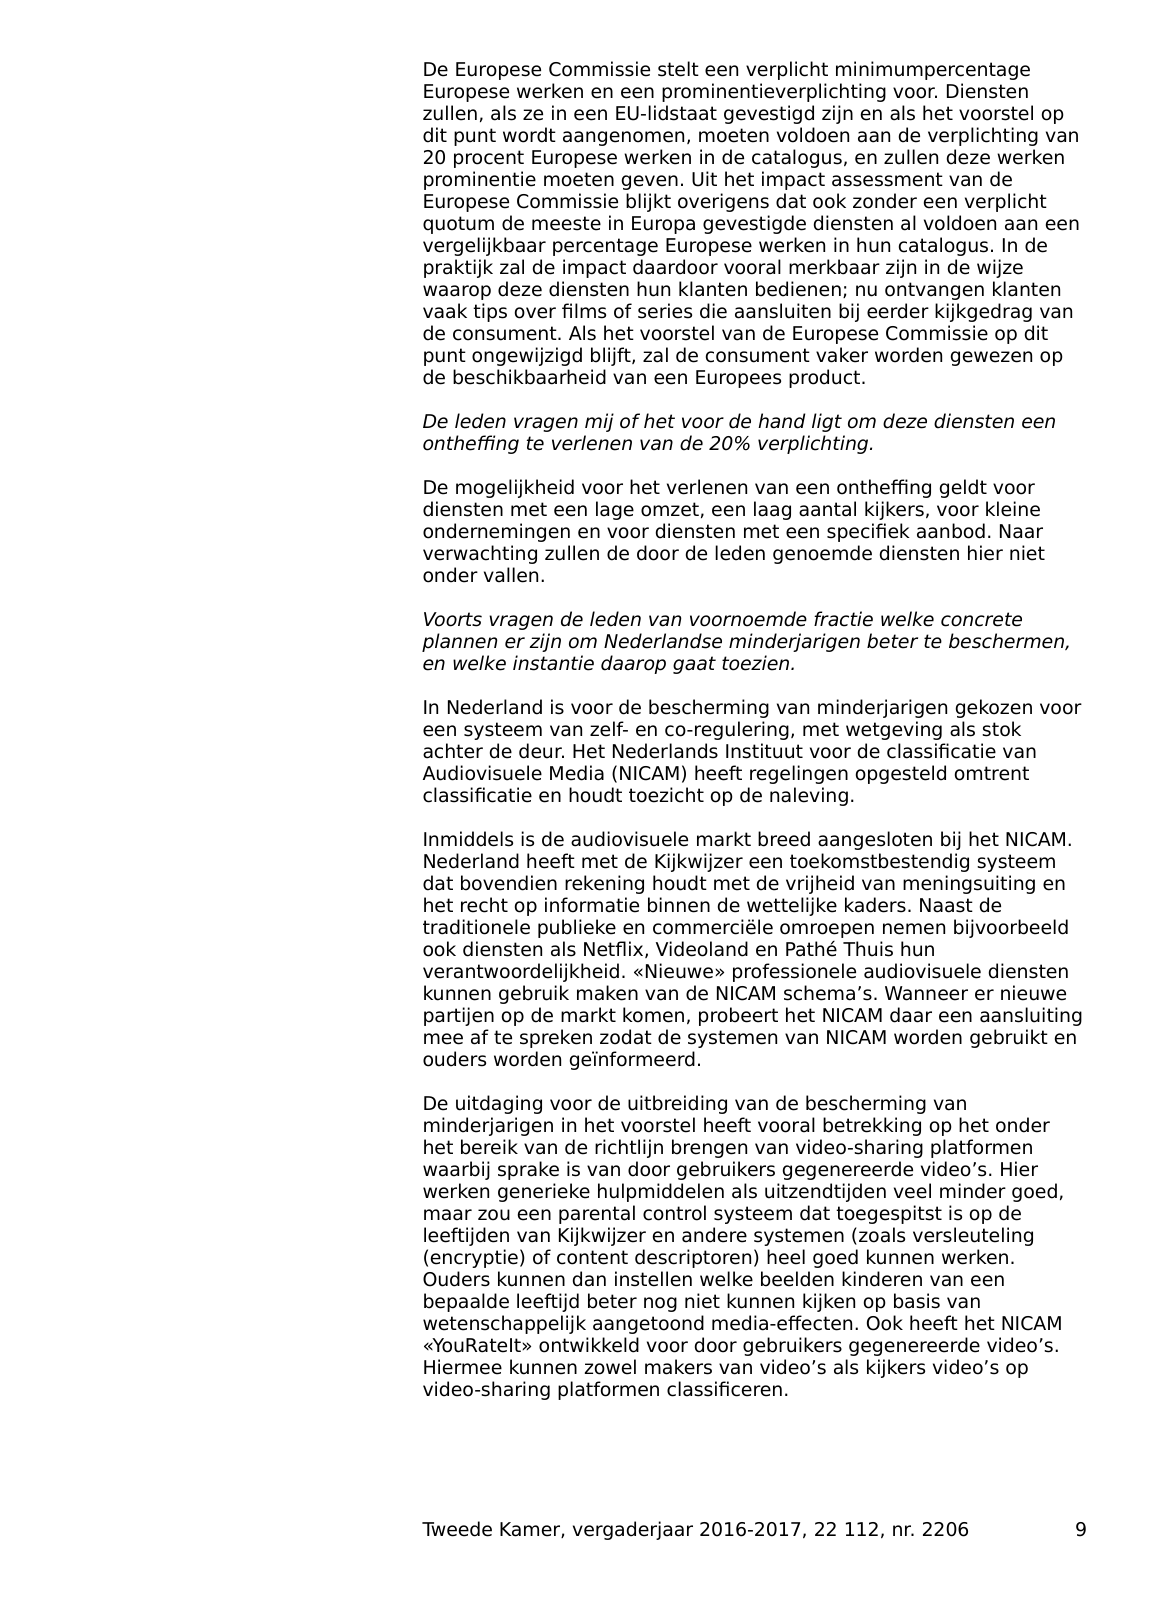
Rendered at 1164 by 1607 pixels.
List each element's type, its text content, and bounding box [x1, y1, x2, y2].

text De Europese Commissie stelt een verplicht minimumpercentage Europese werken en een prominentieverplichting voor. Diensten zullen, als ze in een EU-lidstaat gevestigd zijn en als het voorstel op dit punt wordt aangenomen, moeten voldoen aan de verplichting van 20 procent Europese werken in de catalogus, en zullen deze werken prominentie moeten geven. Uit het impact assessment van de Europese Commissie blijkt overigens dat ook zonder een verplicht quotum de meeste in Europa gevestigde diensten al voldoen aan een vergelijkbaar percentage Europese werken in hun catalogus. In de praktijk zal de impact daardoor vooral merkbaar zijn in de wijze waarop deze diensten hun klanten bedienen; nu ontvangen klanten vaak tips over films of series die aansluiten bij eerder kijkgedrag van de consument. Als het voorstel van de Europese Commissie op dit punt ongewijzigd blijft, zal de consument vaker worden gewezen op de beschikbaarheid van een Europees product. [422, 59, 1087, 389]
text De leden vragen mij of het voor de hand ligt om deze diensten een ontheffing te verlenen van de 20% verplichting. [422, 411, 1087, 455]
text De uitdaging voor de uitbreiding van de bescherming van minderjarigen in het voorstel heeft vooral betrekking op het onder het bereik van de richtlijn brengen van video-sharing platformen waarbij sprake is van door gebruikers gegenereerde video’s. Hier werken generieke hulpmiddelen als uitzendtijden veel minder goed, maar zou een parental control systeem dat toegespitst is op de leeftijden van Kijkwijzer en andere systemen (zoals versleuteling (encryptie) of content descriptoren) heel goed kunnen werken. Ouders kunnen dan instellen welke beelden kinderen van een bepaalde leeftijd beter nog niet kunnen kijken op basis van wetenschappelijk aangetoond media-effecten. Ook heeft het NICAM «YouRateIt» ontwikkeld voor door gebruikers gegenereerde video’s. Hiermee kunnen zowel makers van video’s als kijkers video’s op video-sharing platformen classificeren. [422, 1093, 1087, 1401]
text Voorts vragen de leden van voornoemde fractie welke concrete plannen er zijn om Nederlandse minderjarigen beter te beschermen, en welke instantie daarop gaat toezien. [422, 609, 1087, 675]
text De mogelijkheid voor het verlenen van een ontheffing geldt voor diensten met een lage omzet, een laag aantal kijkers, voor kleine ondernemingen en voor diensten met een specifiek aanbod. Naar verwachting zullen de door de leden genoemde diensten hier niet onder vallen. [422, 477, 1087, 587]
text Inmiddels is de audiovisuele markt breed aangesloten bij het NICAM. Nederland heeft met de Kijkwijzer een toekomstbestendig systeem dat bovendien rekening houdt met de vrijheid van meningsuiting en het recht op informatie binnen de wettelijke kaders. Naast de traditionele publieke en commerciële omroepen nemen bijvoorbeeld ook diensten als Netflix, Videoland en Pathé Thuis hun verantwoordelijkheid. «Nieuwe» professionele audiovisuele diensten kunnen gebruik maken van de NICAM schema’s. Wanneer er nieuwe partijen op de markt komen, probeert het NICAM daar een aansluiting mee af te spreken zodat de systemen van NICAM worden gebruikt en ouders worden geïnformeerd. [422, 829, 1087, 1071]
text In Nederland is voor de bescherming van minderjarigen gekozen voor een systeem van zelf- en co-regulering, met wetgeving als stok achter de deur. Het Nederlands Instituut voor de classificatie van Audiovisuele Media (NICAM) heeft regelingen opgesteld omtrent classificatie en houdt toezicht op de naleving. [422, 697, 1087, 807]
